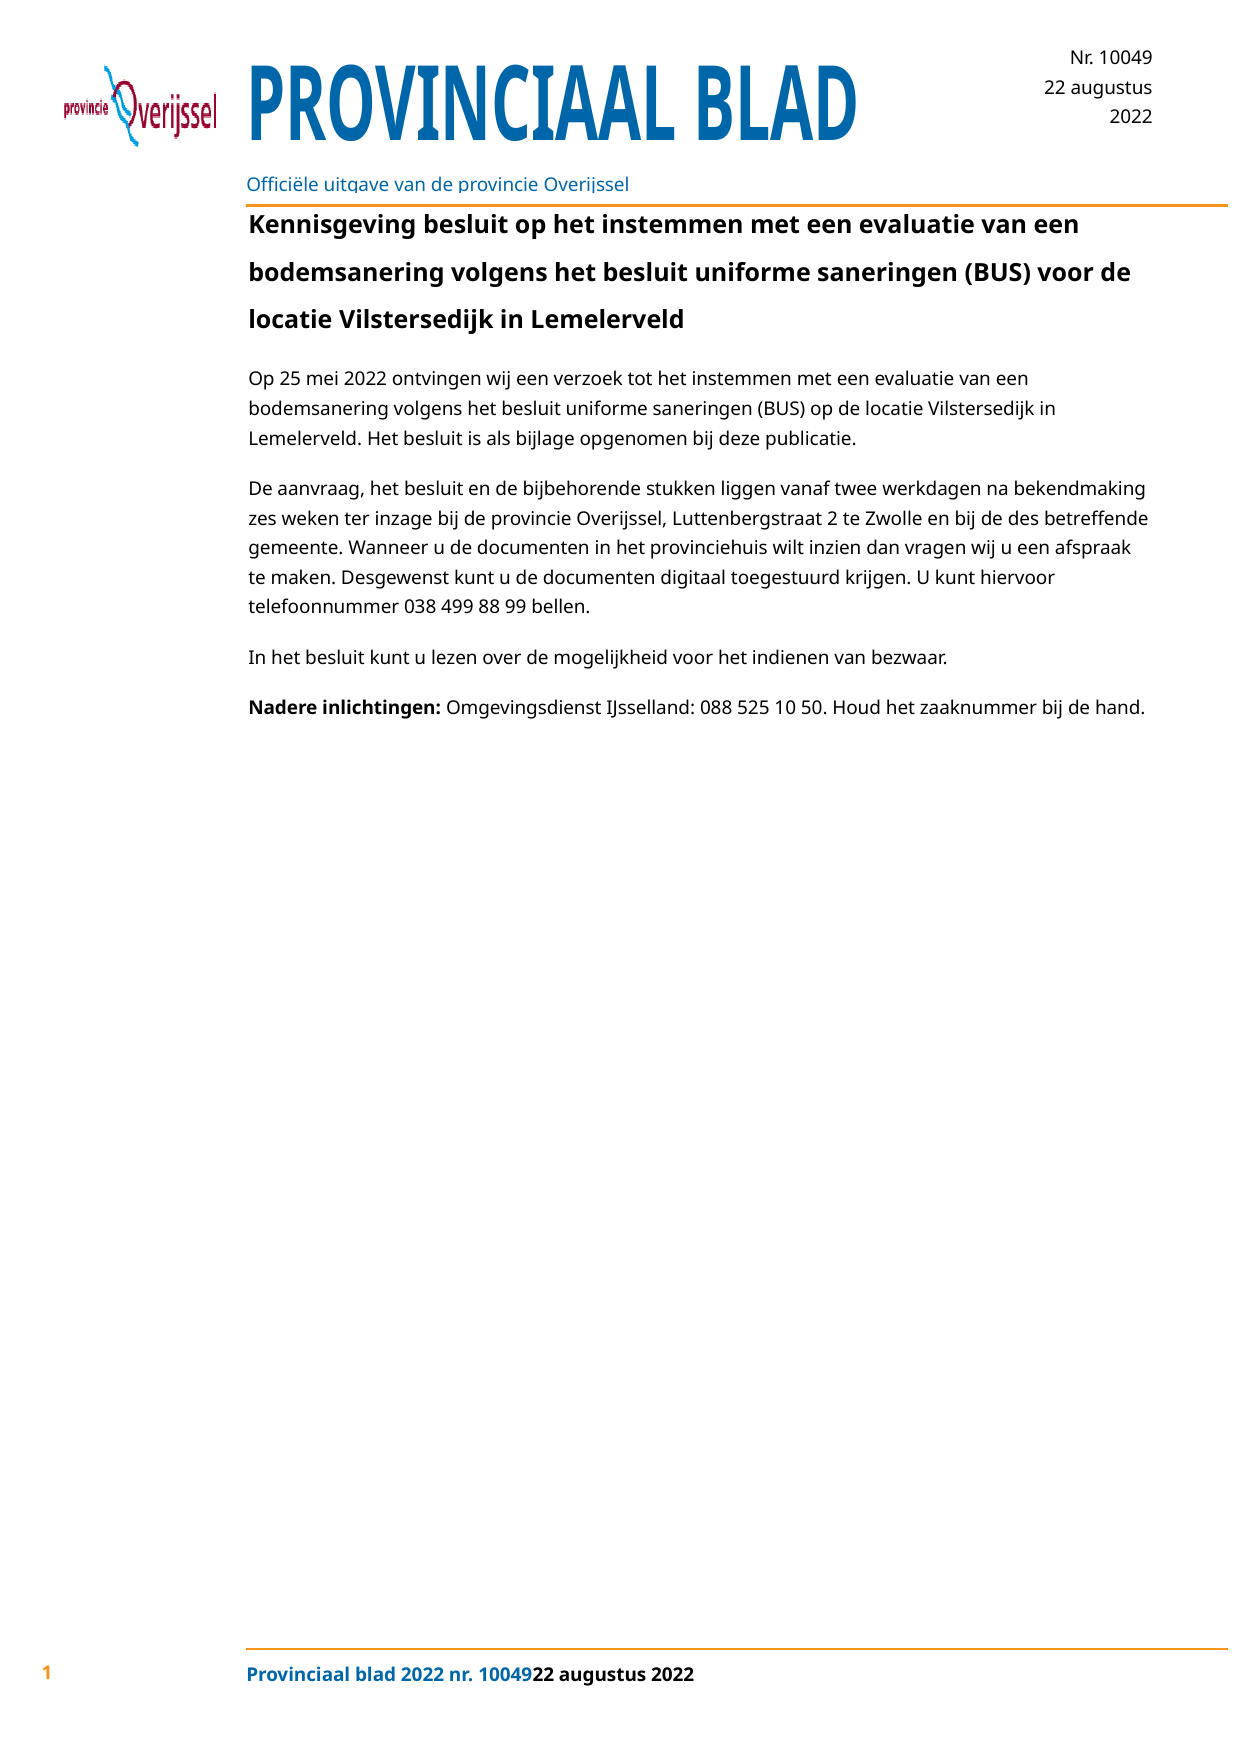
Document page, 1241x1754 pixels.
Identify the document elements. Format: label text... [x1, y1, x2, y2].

text De aanvraag, het besluit en de bijbehorende stukken liggen vanaf twee werkdagen na bekendmaking zes weken ter inzage bij de provincie Overijssel, Luttenbergstraat 2 te Zwolle en bij de des betreffende gemeente. Wanneer u de documenten in het provinciehuis wilt inzien dan vragen wij u een afspraak te maken. Desgewenst kunt u de documenten digitaal toegestuurd krijgen. U kunt hiervoor telefoonnummer 038 499 88 99 bellen. [248, 475, 1152, 619]
picture [41, 47, 231, 172]
text Kennisgeving besluit op het instemmen met een evaluatie van een bodemsanering volgens het besluit uniforme saneringen (BUS) voor de locatie Vilstersedijk in Lemelerveld [248, 207, 1152, 336]
text Nadere inlichtingen: Omgevingsdienst IJsselland: 088 525 10 50. Houd het zaaknummer bij de hand. [248, 694, 1152, 720]
text In het besluit kunt u lezen over de mogelijkheid voor het indienen van bezwaar. [248, 644, 1152, 669]
text Op 25 mei 2022 ontvingen wij een verzoek tot het instemmen met een evaluatie van een bodemsanering volgens het besluit uniforme saneringen (BUS) op de locatie Vilstersedijk in Lemelerveld. Het besluit is als bijlage opgenomen bij deze publicatie. [248, 366, 1152, 450]
